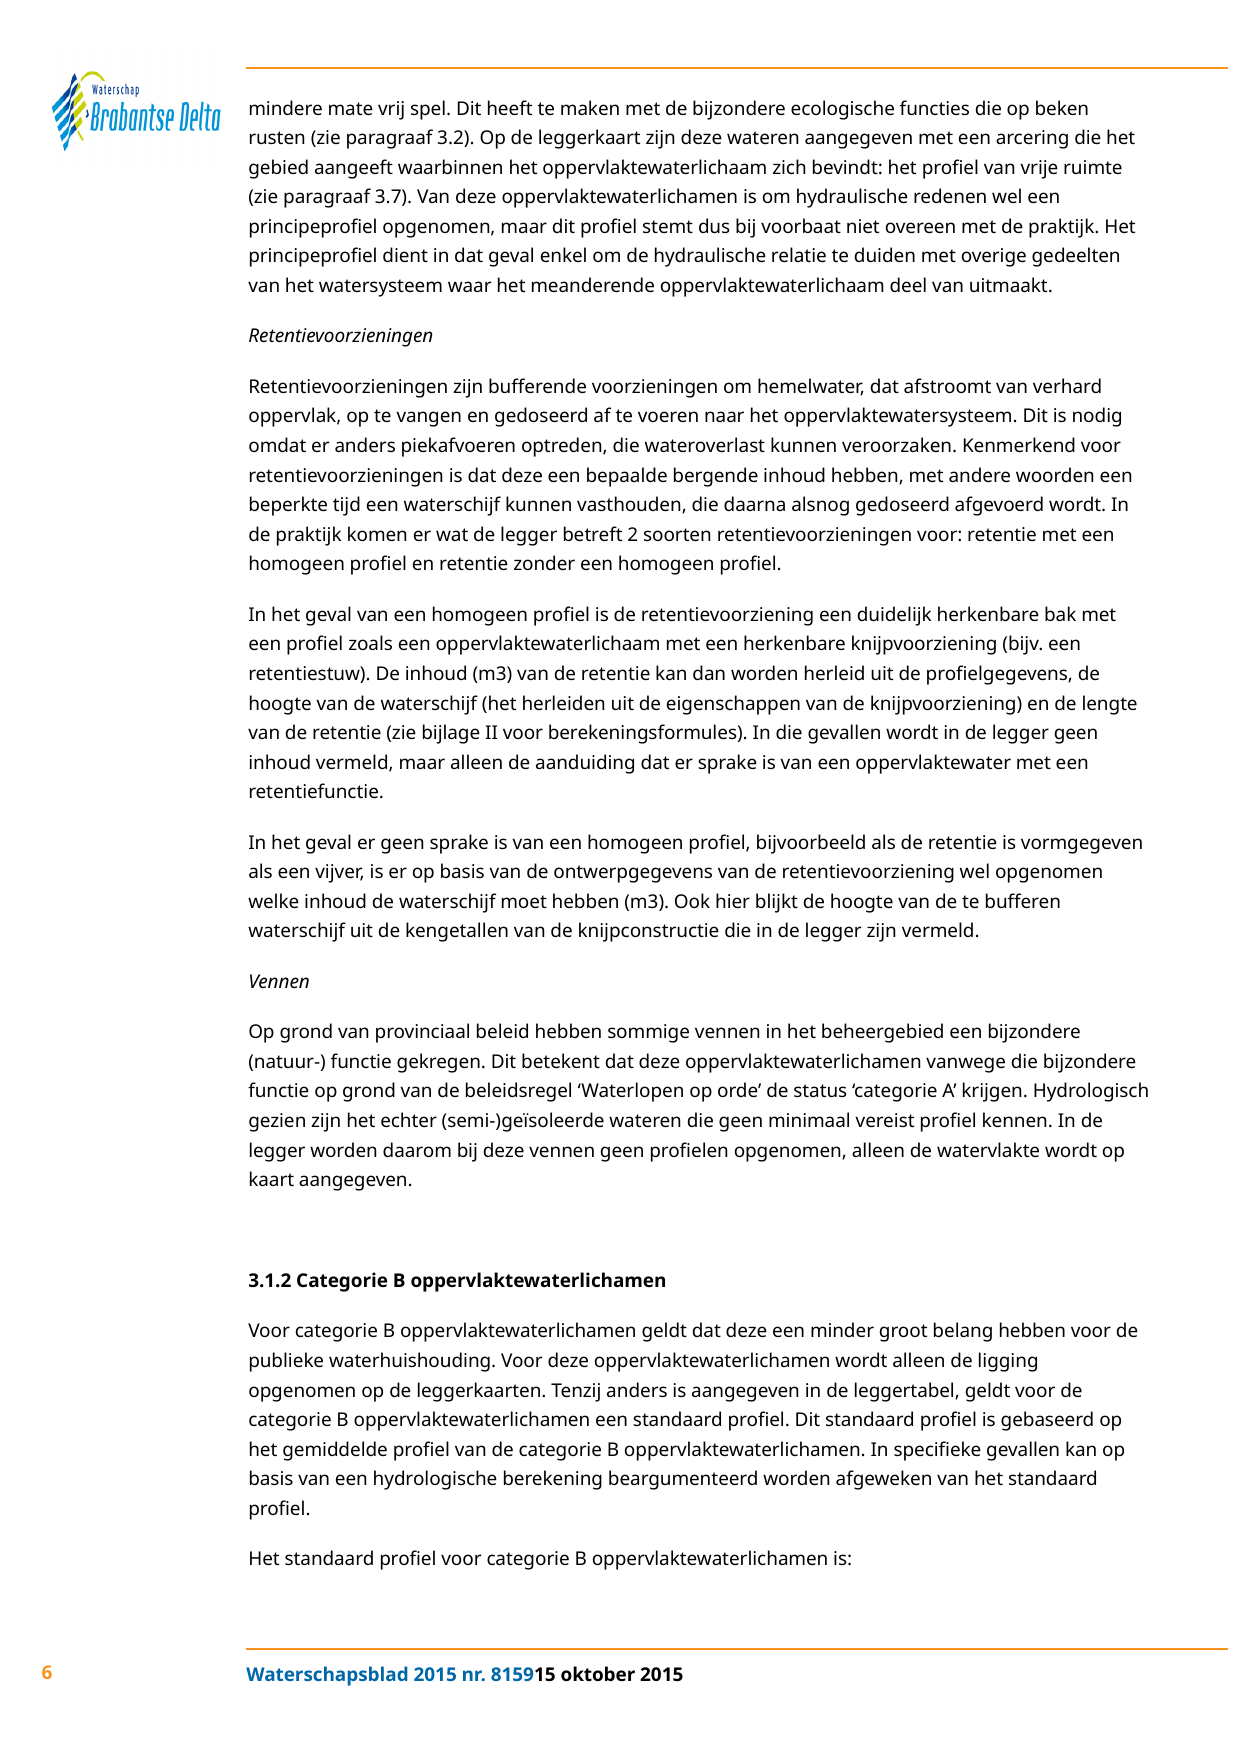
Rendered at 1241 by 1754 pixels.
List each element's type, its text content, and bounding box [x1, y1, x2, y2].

text Retentievoorzieningen zijn bufferende voorzieningen om hemelwater, dat afstroomt van verhard oppervlak, op te vangen en gedoseerd af te voeren naar het oppervlaktewatersysteem. Dit is nodig omdat er anders piekafvoeren optreden, die wateroverlast kunnen veroorzaken. Kenmerkend voor retentievoorzieningen is dat deze een bepaalde bergende inhoud hebben, met andere woorden een beperkte tijd een waterschijf kunnen vasthouden, die daarna alsnog gedoseerd afgevoerd wordt. In de praktijk komen er wat de legger betreft 2 soorten retentievoorzieningen voor: retentie met een homogeen profiel en retentie zonder een homogeen profiel. [248, 373, 1152, 576]
text In het geval van een homogeen profiel is de retentievoorziening een duidelijk herkenbare bak met een profiel zoals een oppervlaktewaterlichaam met een herkenbare knijpvoorziening (bijv. een retentiestuw). De inhoud (m3) van de retentie kan dan worden herleid uit de profielgegevens, de hoogte van de waterschijf (het herleiden uit de eigenschappen van de knijpvoorziening) en de lengte van de retentie (zie bijlage II voor berekeningsformules). In die gevallen wordt in de legger geen inhoud vermeld, maar alleen de aanduiding dat er sprake is van een oppervlaktewater met een retentiefunctie. [248, 601, 1152, 804]
text Voor categorie B oppervlaktewaterlichamen geldt dat deze een minder groot belang hebben voor de publieke waterhuishouding. Voor deze oppervlaktewaterlichamen wordt alleen de ligging opgenomen op de leggerkaarten. Tenzij anders is aangegeven in de leggertabel, geldt voor de categorie B oppervlaktewaterlichamen een standaard profiel. Dit standaard profiel is gebaseerd op het gemiddelde profiel van de categorie B oppervlaktewaterlichamen. In specifieke gevallen kan op basis van een hydrologische berekening beargumenteerd worden afgeweken van het standaard profiel. [248, 1318, 1152, 1521]
text mindere mate vrij spel. Dit heeft te maken met de bijzondere ecologische functies die op beken rusten (zie paragraaf 3.2). Op de leggerkaart zijn deze wateren aangegeven met een arcering die het gebied aangeeft waarbinnen het oppervlaktewaterlichaam zich bevindt: het profiel van vrije ruimte (zie paragraaf 3.7). Van deze oppervlaktewaterlichamen is om hydraulische redenen wel een principeprofiel opgenomen, maar dit profiel stemt dus bij voorbaat niet overeen met de praktijk. Het principeprofiel dient in dat geval enkel om de hydraulische relatie te duiden met overige gedeelten van het watersysteem waar het meanderende oppervlaktewaterlichaam deel van uitmaakt. [248, 95, 1152, 298]
text Het standaard profiel voor categorie B oppervlaktewaterlichamen is: [248, 1546, 1152, 1571]
text 3.1.2 Categorie B oppervlaktewaterlichamen [248, 1267, 1152, 1293]
text In het geval er geen sprake is van een homogeen profiel, bijvoorbeeld als de retentie is vormgegeven als een vijver, is er op basis van de ontwerpgegevens van de retentievoorziening wel opgenomen welke inhoud de waterschijf moet hebben (m3). Ook hier blijkt de hoogte van de te bufferen waterschijf uit de kengetallen van de knijpconstructie die in de legger zijn vermeld. [248, 829, 1152, 943]
text Retentievoorzieningen [248, 323, 1152, 348]
text Vennen [248, 968, 1152, 994]
text Op grond van provinciaal beleid hebben sommige vennen in het beheergebied een bijzondere (natuur-) functie gekregen. Dit betekent dat deze oppervlaktewaterlichamen vanwege die bijzondere functie op grond van de beleidsregel ‘Waterlopen op orde’ de status ‘categorie A’ krijgen. Hydrologisch gezien zijn het echter (semi-)geïsoleerde wateren die geen minimaal vereist profiel kennen. In de legger worden daarom bij deze vennen geen profielen opgenomen, alleen de watervlakte wordt op kaart aangegeven. [248, 1018, 1152, 1192]
picture [41, 47, 231, 172]
